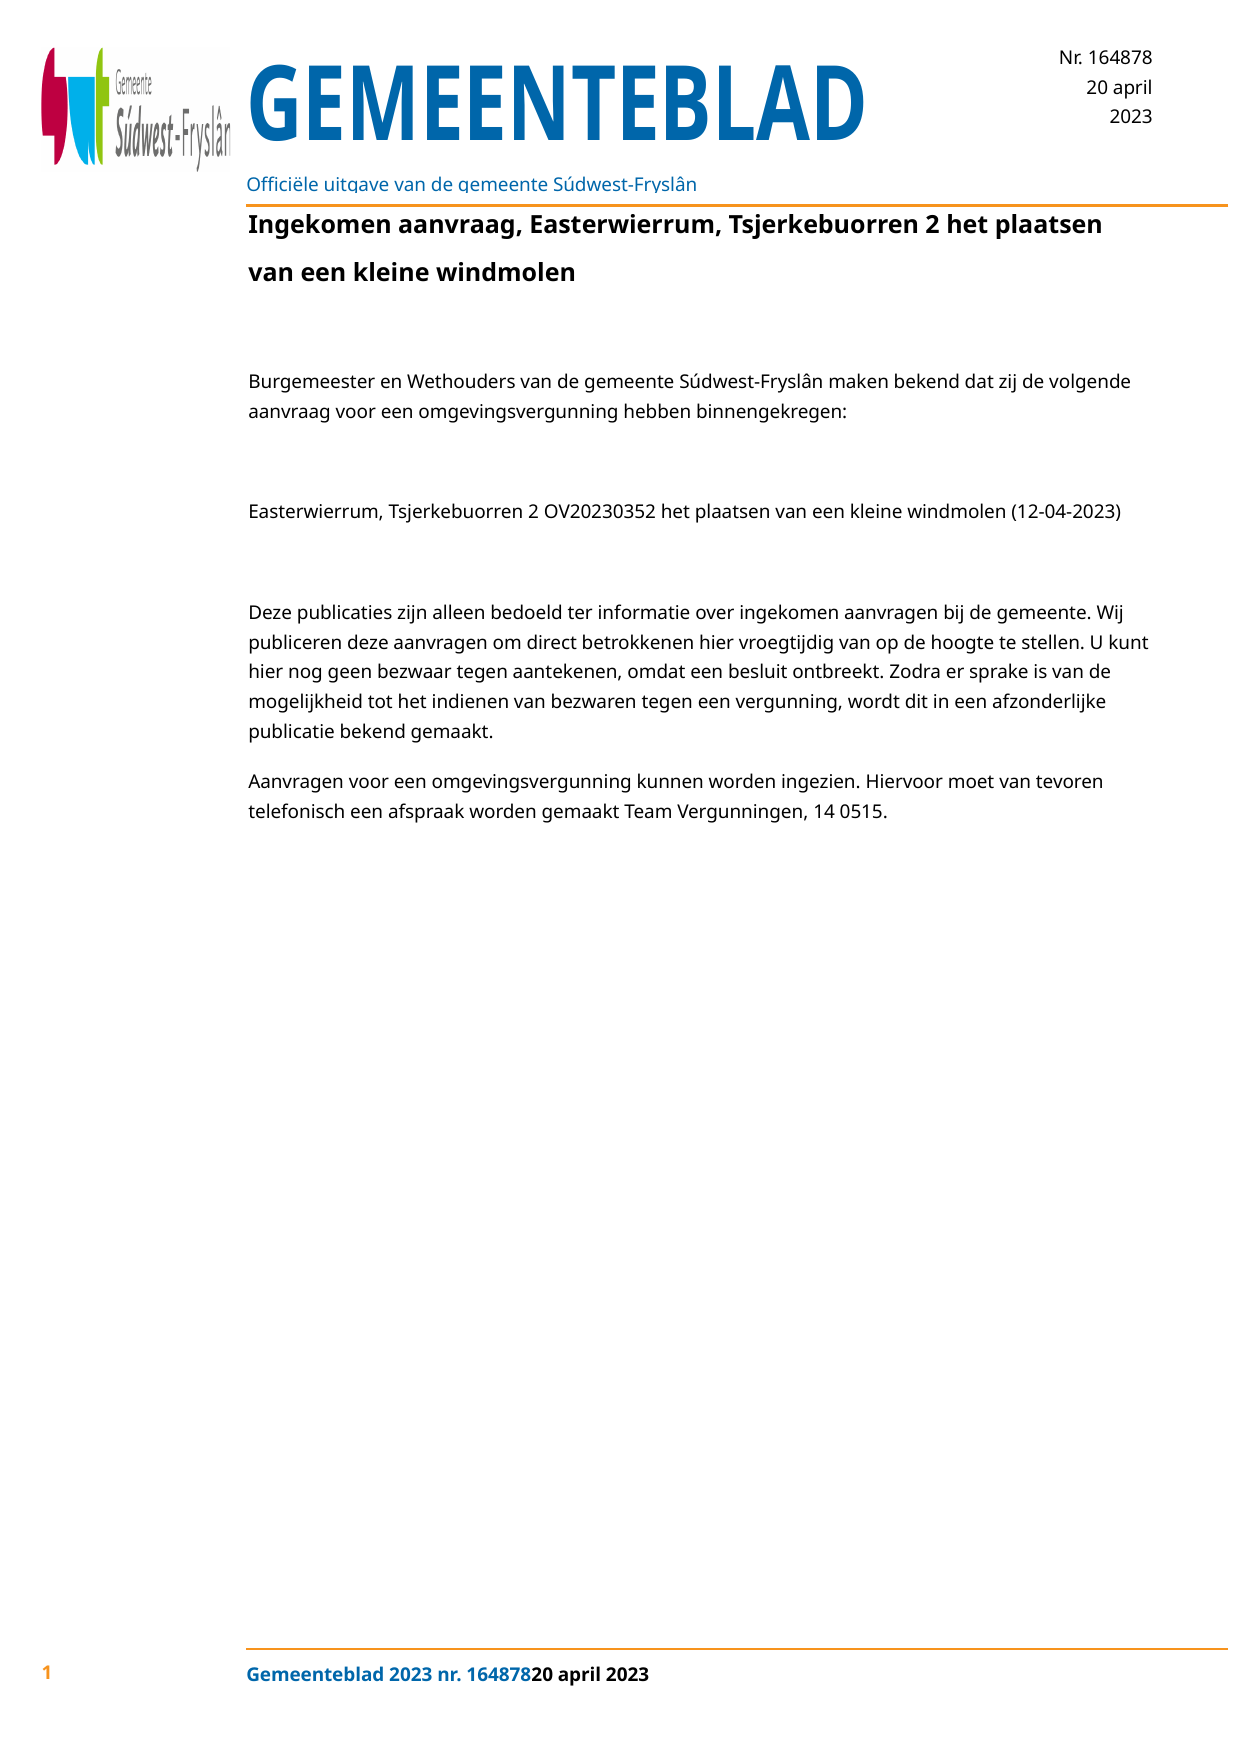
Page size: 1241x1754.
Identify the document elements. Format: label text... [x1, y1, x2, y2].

text Ingekomen aanvraag, Easterwierrum, Tsjerkebuorren 2 het plaatsen van een kleine windmolen [248, 207, 1152, 288]
text Easterwierrum, Tsjerkebuorren 2 OV20230352 het plaatsen van een kleine windmolen (12-04-2023) [248, 499, 1152, 524]
text Burgemeester en Wethouders van de gemeente Súdwest-Fryslân maken bekend dat zij de volgende aanvraag voor een omgevingsvergunning hebben binnengekregen: [248, 368, 1152, 424]
picture [41, 47, 231, 172]
text Aanvragen voor een omgevingsvergunning kunnen worden ingezien. Hiervoor moet van tevoren telefonisch een afspraak worden gemaakt Team Vergunningen, 14 0515. [248, 768, 1152, 824]
text Deze publicaties zijn alleen bedoeld ter informatie over ingekomen aanvragen bij de gemeente. Wij publiceren deze aanvragen om direct betrokkenen hier vroegtijdig van op de hoogte te stellen. U kunt hier nog geen bezwaar tegen aantekenen, omdat een besluit ontbreekt. Zodra er sprake is van de mogelijkheid tot het indienen van bezwaren tegen een vergunning, wordt dit in een afzonderlijke publicatie bekend gemaakt. [248, 599, 1152, 744]
